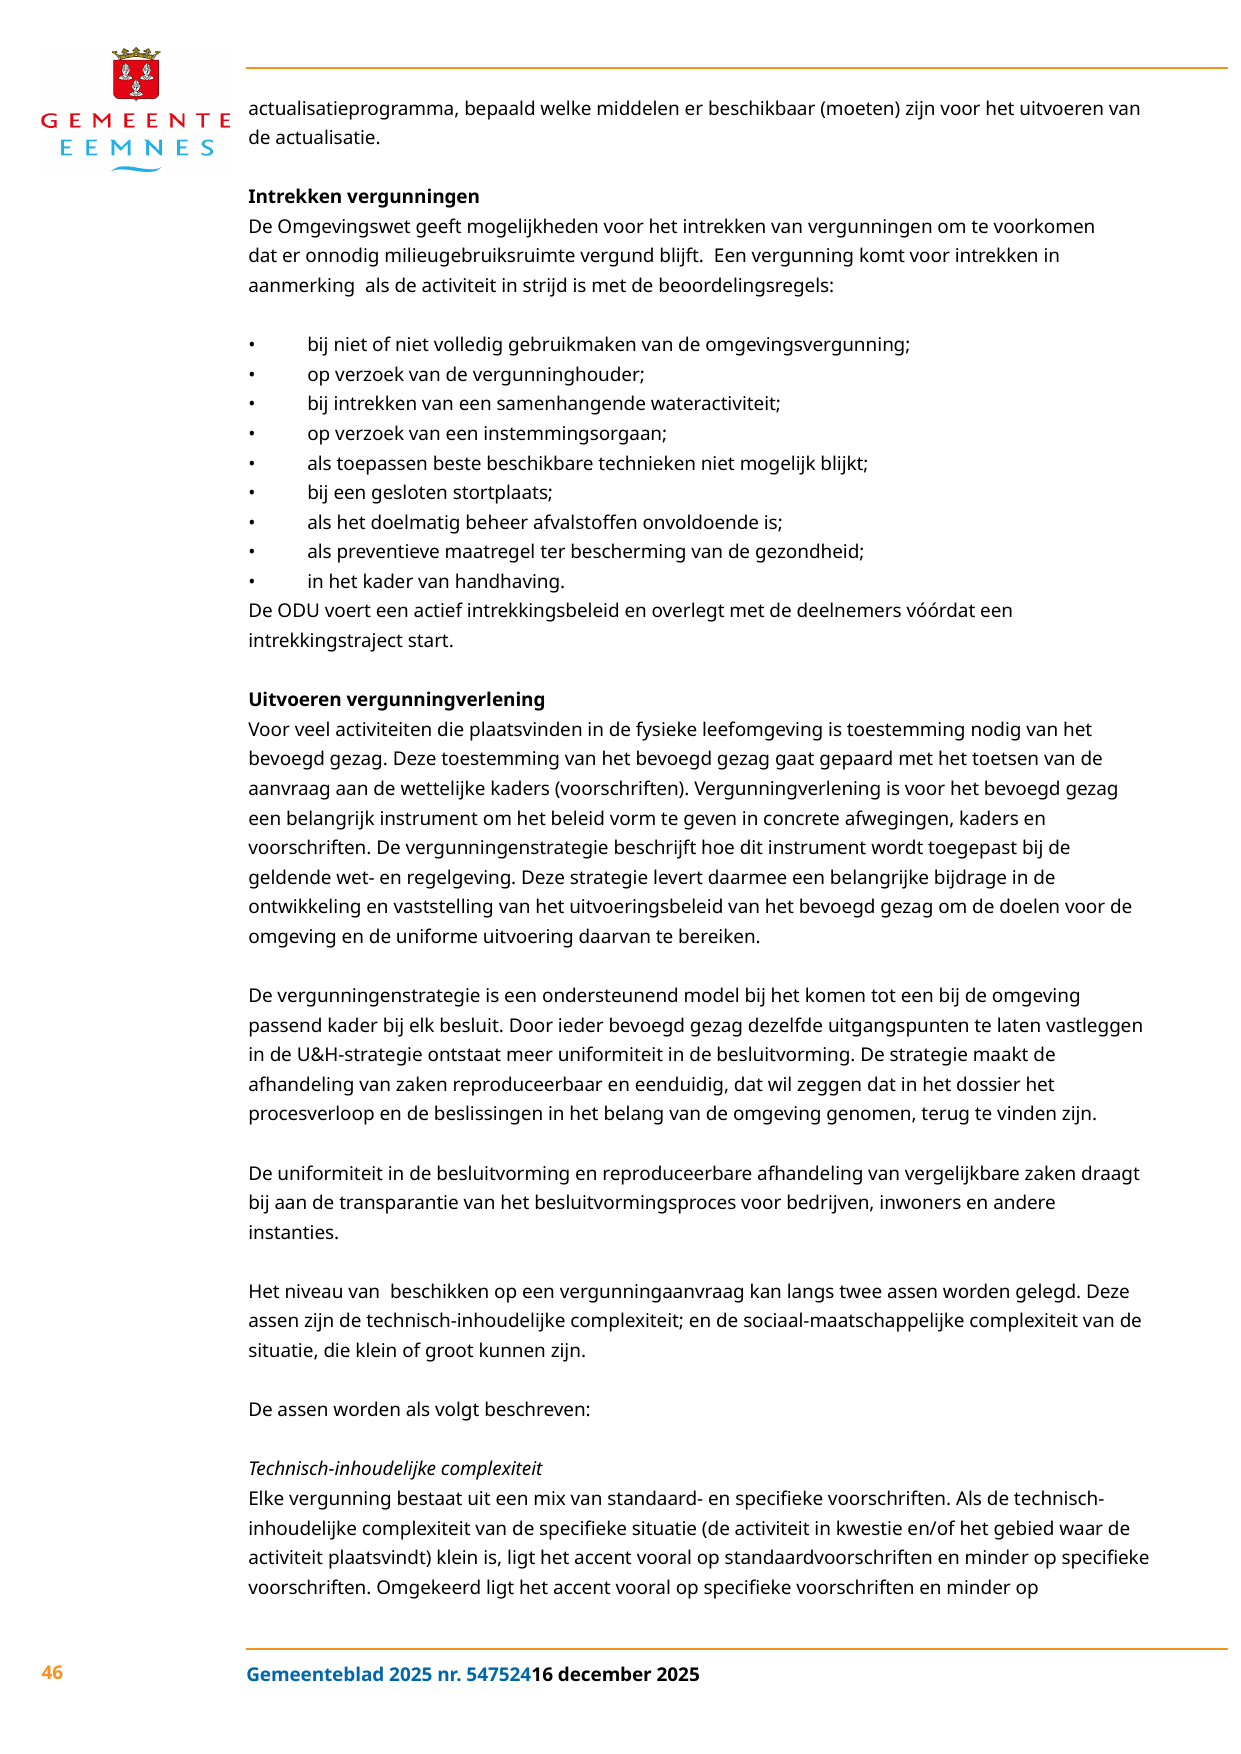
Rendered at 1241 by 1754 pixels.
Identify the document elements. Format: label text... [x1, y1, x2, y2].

list op verzoek van een instemmingsorgaan; [248, 420, 1152, 446]
text Intrekken vergunningen [248, 183, 1152, 209]
text Het niveau van beschikken op een vergunningaanvraag kan langs twee assen worden gelegd. Deze assen zijn de technisch-inhoudelijke complexiteit; en de sociaal-maatschappelijke complexiteit van de situatie, die klein of groot kunnen zijn. [248, 1278, 1152, 1363]
text De Omgevingswet geeft mogelijkheden voor het intrekken van vergunningen om te voorkomen dat er onnodig milieugebruiksruimte vergund blijft. Een vergunning komt voor intrekken in aanmerking als de activiteit in strijd is met de beoordelingsregels: [248, 213, 1152, 298]
list als preventieve maatregel ter bescherming van de gezondheid; [248, 538, 1152, 564]
picture [41, 47, 231, 172]
text De ODU voert een actief intrekkingsbeleid en overlegt met de deelnemers vóórdat een intrekkingstraject start. [248, 598, 1152, 653]
list bij een gesloten stortplaats; [248, 479, 1152, 505]
text Elke vergunning bestaat uit een mix van standaard- en specifieke voorschriften. Als de technisch-inhoudelijke complexiteit van de specifieke situatie (de activiteit in kwestie en/of het gebied waar de activiteit plaatsvindt) klein is, ligt het accent vooral op standaardvoorschriften en minder op specifieke voorschriften. Omgekeerd ligt het accent vooral op specifieke voorschriften en minder op [248, 1485, 1152, 1600]
text Uitvoeren vergunningverlening [248, 686, 1152, 712]
list bij intrekken van een samenhangende wateractiviteit; [248, 391, 1152, 416]
text De vergunningenstrategie is een ondersteunend model bij het komen tot een bij de omgeving passend kader bij elk besluit. Door ieder bevoegd gezag dezelfde uitgangspunten te laten vastleggen in de U&H-strategie ontstaat meer uniformiteit in de besluitvorming. De strategie maakt de afhandeling van zaken reproduceerbaar en eenduidig, dat wil zeggen dat in het dossier het procesverloop en de beslissingen in het belang van de omgeving genomen, terug te vinden zijn. [248, 982, 1152, 1126]
text actualisatieprogramma, bepaald welke middelen er beschikbaar (moeten) zijn voor het uitvoeren van de actualisatie. [248, 95, 1152, 150]
text De assen worden als volgt beschreven: [248, 1396, 1152, 1422]
list in het kader van handhaving. [248, 568, 1152, 594]
list op verzoek van de vergunninghouder; [248, 361, 1152, 387]
text Technisch-inhoudelijke complexiteit [248, 1456, 1152, 1481]
list bij niet of niet volledig gebruikmaken van de omgevingsvergunning; [248, 331, 1152, 357]
text De uniformiteit in de besluitvorming en reproduceerbare afhandeling van vergelijkbare zaken draagt bij aan de transparantie van het besluitvormingsproces voor bedrijven, inwoners en andere instanties. [248, 1160, 1152, 1245]
text Voor veel activiteiten die plaatsvinden in de fysieke leefomgeving is toestemming nodig van het bevoegd gezag. Deze toestemming van het bevoegd gezag gaat gepaard met het toetsen van de aanvraag aan de wettelijke kaders (voorschriften). Vergunningverlening is voor het bevoegd gezag een belangrijk instrument om het beleid vorm te geven in concrete afwegingen, kaders en voorschriften. De vergunningenstrategie beschrijft hoe dit instrument wordt toegepast bij de geldende wet- en regelgeving. Deze strategie levert daarmee een belangrijke bijdrage in de ontwikkeling en vaststelling van het uitvoeringsbeleid van het bevoegd gezag om de doelen voor de omgeving en de uniforme uitvoering daarvan te bereiken. [248, 716, 1152, 949]
list als het doelmatig beheer afvalstoffen onvoldoende is; [248, 509, 1152, 535]
list als toepassen beste beschikbare technieken niet mogelijk blijkt; [248, 450, 1152, 476]
